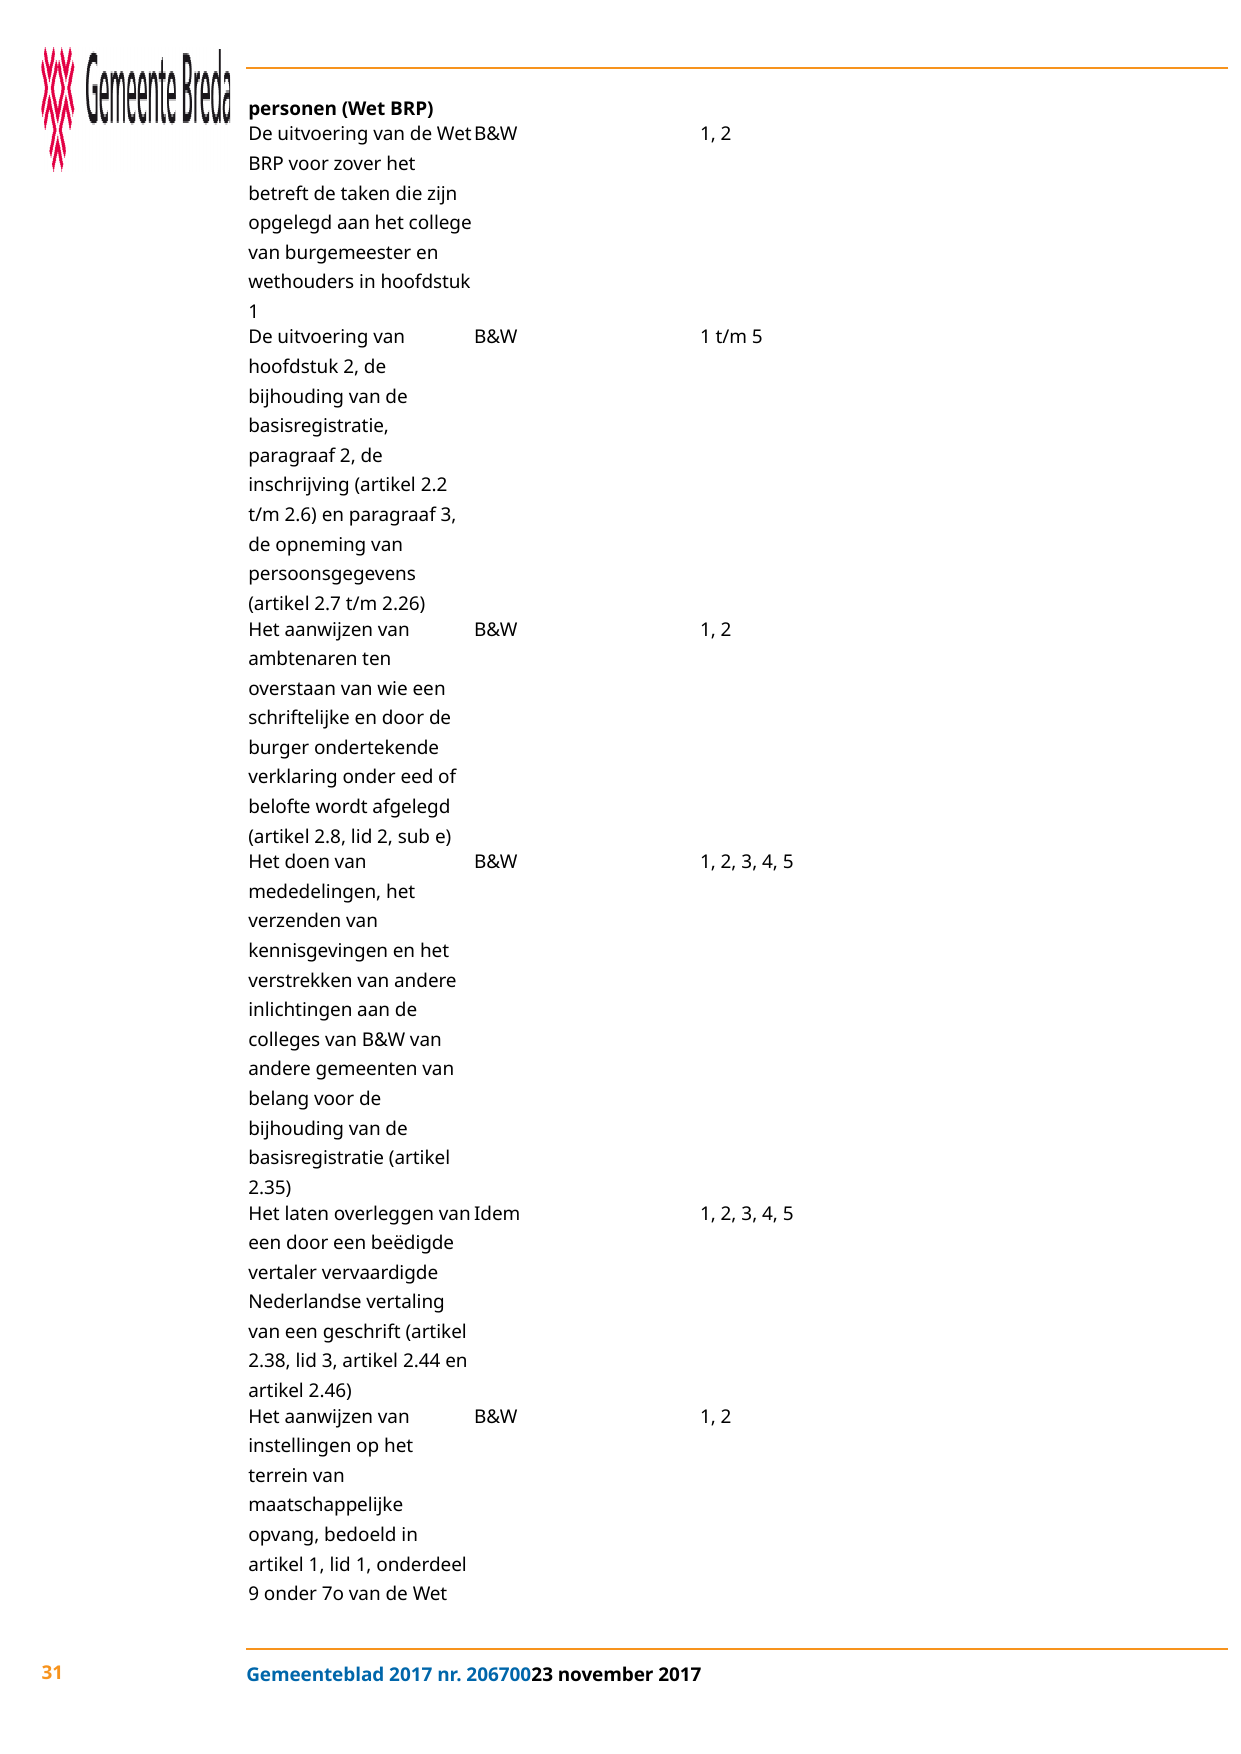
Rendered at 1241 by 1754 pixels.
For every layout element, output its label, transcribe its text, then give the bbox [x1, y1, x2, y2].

table_cell 1, 2 [700, 616, 926, 848]
table_cell B&W [474, 121, 700, 324]
table_cell [474, 95, 700, 121]
table_cell [926, 95, 1152, 121]
table_cell 1, 2, 3, 4, 5 [700, 1200, 926, 1403]
table_cell B&W [474, 324, 700, 616]
table_cell 1 t/m 5 [700, 324, 926, 616]
picture [41, 47, 231, 172]
table_cell De uitvoering van de Wet BRP voor zover het betreft de taken die zijn opgelegd aan het college van burgemeester en wethouders in hoofdstuk 1 [248, 121, 474, 324]
table_cell B&W [474, 616, 700, 848]
table_cell Het aanwijzen van instellingen op het terrein van maatschappelijke opvang, bedoeld in artikel 1, lid 1, onderdeel 9 onder 7o van de Wet [248, 1403, 474, 1606]
table_cell [926, 1200, 1152, 1403]
table_cell [926, 121, 1152, 324]
table_cell Idem [474, 1200, 700, 1403]
table_cell De uitvoering van hoofdstuk 2, de bijhouding van de basisregistratie, paragraaf 2, de inschrijving (artikel 2.2 t/m 2.6) en paragraaf 3, de opneming van persoonsgegevens (artikel 2.7 t/m 2.26) [248, 324, 474, 616]
table_cell [926, 849, 1152, 1200]
table_cell [926, 616, 1152, 848]
table_cell Het laten overleggen van een door een beëdigde vertaler vervaardigde Nederlandse vertaling van een geschrift (artikel 2.38, lid 3, artikel 2.44 en artikel 2.46) [248, 1200, 474, 1403]
table_cell B&W [474, 1403, 700, 1606]
table_cell [700, 95, 926, 121]
table_cell [926, 324, 1152, 616]
table_cell Het doen van mededelingen, het verzenden van kennisgevingen en het verstrekken van andere inlichtingen aan de colleges van B&W van andere gemeenten van belang voor de bijhouding van de basisregistratie (artikel 2.35) [248, 849, 474, 1200]
table_cell [926, 1403, 1152, 1606]
table_cell 1, 2 [700, 121, 926, 324]
table_cell personen (Wet BRP) [248, 95, 474, 121]
table_cell 1, 2 [700, 1403, 926, 1606]
table_cell Het aanwijzen van ambtenaren ten overstaan van wie een schriftelijke en door de burger ondertekende verklaring onder eed of belofte wordt afgelegd (artikel 2.8, lid 2, sub e) [248, 616, 474, 848]
table_cell 1, 2, 3, 4, 5 [700, 849, 926, 1200]
table_cell B&W [474, 849, 700, 1200]
